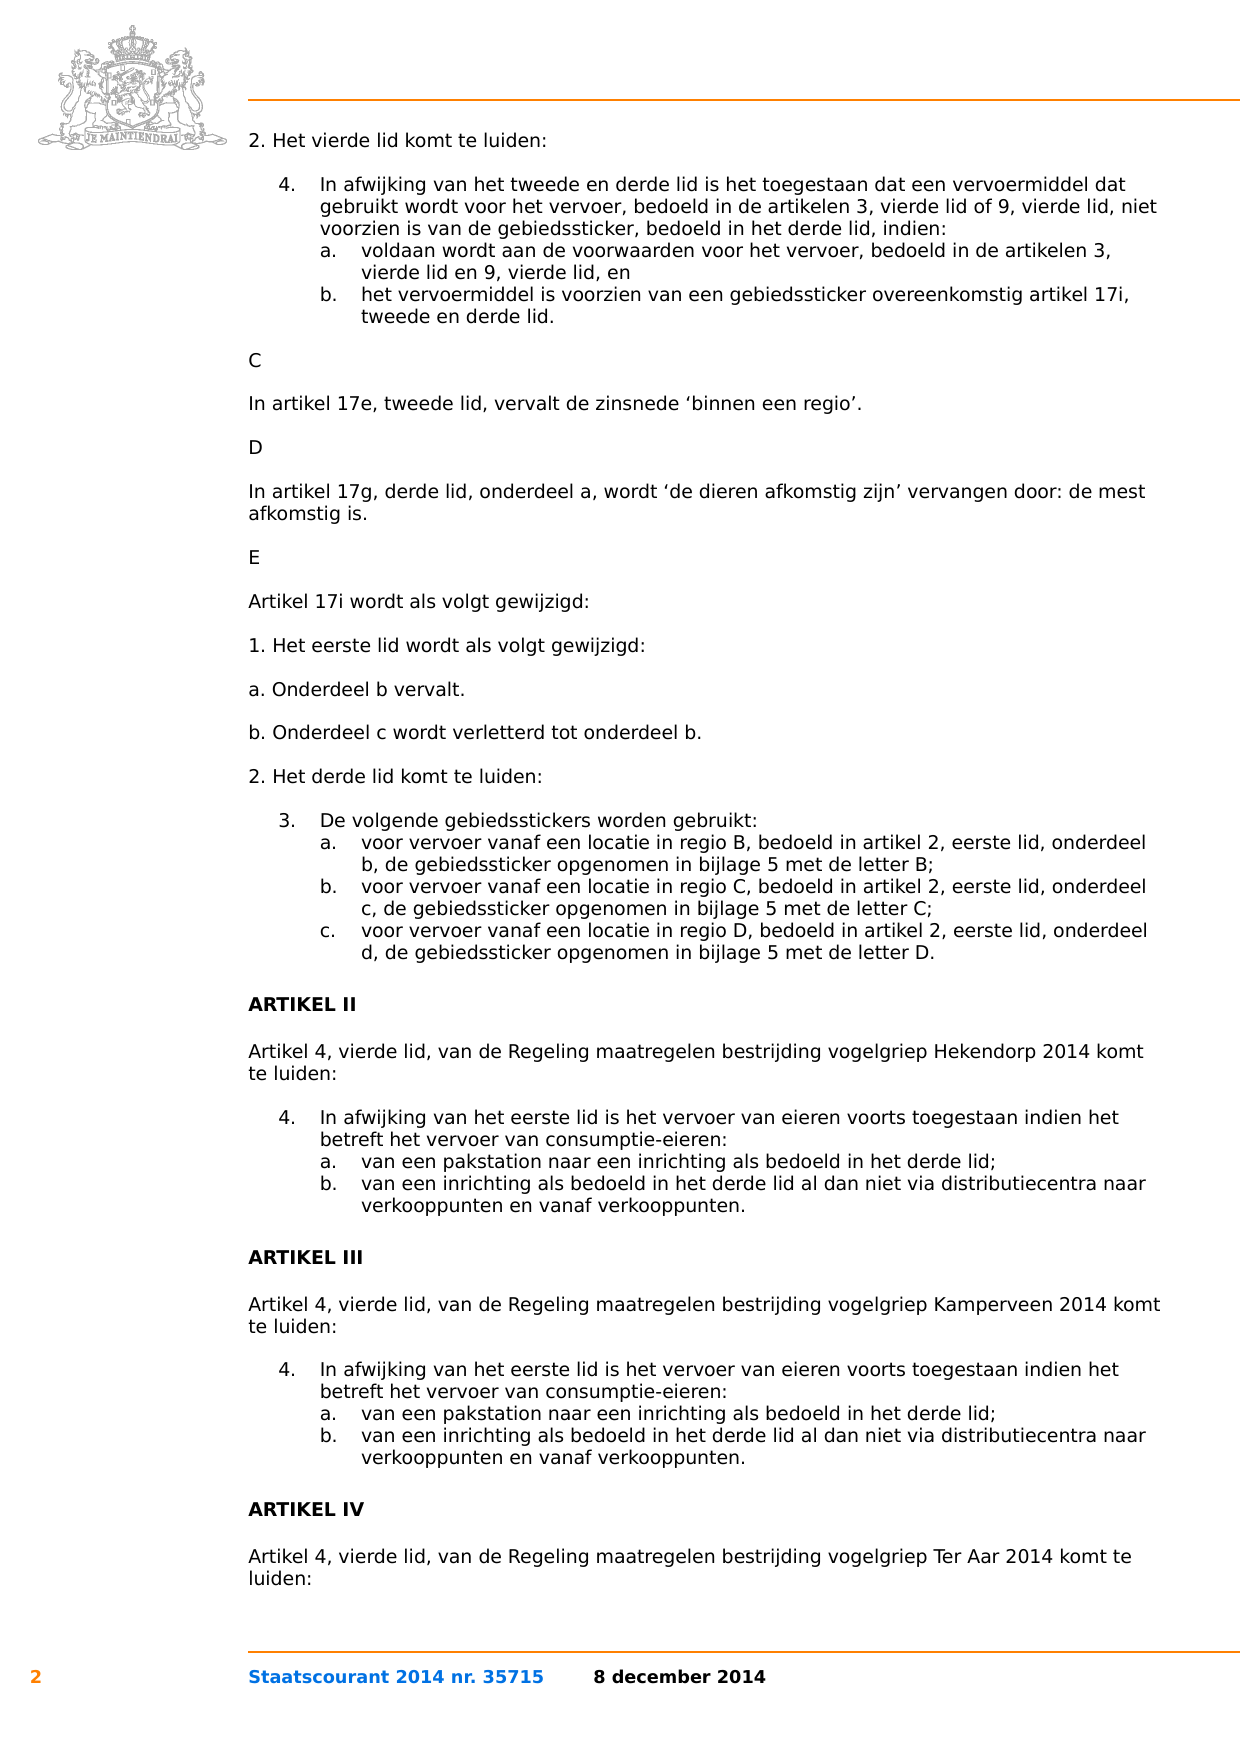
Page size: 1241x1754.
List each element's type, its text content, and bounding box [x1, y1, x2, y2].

text a. voor vervoer vanaf een locatie in regio B, bedoeld in artikel 2, eerste lid, onderdeel b, de gebiedssticker opgenomen in bijlage 5 met de letter B; [319, 832, 1163, 876]
text 4. In afwijking van het eerste lid is het vervoer van eieren voorts toegestaan indien het betreft het vervoer van consumptie-eieren: [278, 1107, 1163, 1151]
subtitle ARTIKEL II [248, 994, 1163, 1016]
text b. van een inrichting als bedoeld in het derde lid al dan niet via distributiecentra naar verkooppunten en vanaf verkooppunten. [319, 1173, 1163, 1217]
text D [248, 437, 1163, 459]
text b. Onderdeel c wordt verletterd tot onderdeel b. [248, 722, 1163, 744]
picture [38, 25, 227, 150]
text In artikel 17g, derde lid, onderdeel a, wordt ‘de dieren afkomstig zijn’ vervangen door: de mest afkomstig is. [248, 481, 1163, 525]
text 2. Het vierde lid komt te luiden: [248, 130, 1163, 152]
text 4. In afwijking van het tweede en derde lid is het toegestaan dat een vervoermiddel dat gebruikt wordt voor het vervoer, bedoeld in de artikelen 3, vierde lid of 9, vierde lid, niet voorzien is van de gebiedssticker, bedoeld in het derde lid, indien: [278, 174, 1163, 240]
text In artikel 17e, tweede lid, vervalt de zinsnede ‘binnen een regio’. [248, 393, 1163, 415]
text 2. Het derde lid komt te luiden: [248, 766, 1163, 788]
text b. van een inrichting als bedoeld in het derde lid al dan niet via distributiecentra naar verkooppunten en vanaf verkooppunten. [319, 1425, 1163, 1469]
text 1. Het eerste lid wordt als volgt gewijzigd: [248, 634, 1163, 657]
text Artikel 4, vierde lid, van de Regeling maatregelen bestrijding vogelgriep Kamperveen 2014 komt te luiden: [248, 1293, 1163, 1337]
text Artikel 4, vierde lid, van de Regeling maatregelen bestrijding vogelgriep Ter Aar 2014 komt te luiden: [248, 1546, 1163, 1590]
text Artikel 17i wordt als volgt gewijzigd: [248, 591, 1163, 613]
text c. voor vervoer vanaf een locatie in regio D, bedoeld in artikel 2, eerste lid, onderdeel d, de gebiedssticker opgenomen in bijlage 5 met de letter D. [319, 920, 1163, 964]
text 4. In afwijking van het eerste lid is het vervoer van eieren voorts toegestaan indien het betreft het vervoer van consumptie-eieren: [278, 1359, 1163, 1403]
subtitle ARTIKEL III [248, 1247, 1163, 1268]
text C [248, 349, 1163, 371]
text a. van een pakstation naar een inrichting als bedoeld in het derde lid; [319, 1151, 1163, 1173]
text b. voor vervoer vanaf een locatie in regio C, bedoeld in artikel 2, eerste lid, onderdeel c, de gebiedssticker opgenomen in bijlage 5 met de letter C; [319, 876, 1163, 920]
text E [248, 547, 1163, 569]
text a. van een pakstation naar een inrichting als bedoeld in het derde lid; [319, 1403, 1163, 1425]
text a. Onderdeel b vervalt. [248, 678, 1163, 700]
text b. het vervoermiddel is voorzien van een gebiedssticker overeenkomstig artikel 17i, tweede en derde lid. [319, 284, 1163, 328]
text Artikel 4, vierde lid, van de Regeling maatregelen bestrijding vogelgriep Hekendorp 2014 komt te luiden: [248, 1041, 1163, 1085]
subtitle ARTIKEL IV [248, 1499, 1163, 1521]
text a. voldaan wordt aan de voorwaarden voor het vervoer, bedoeld in de artikelen 3, vierde lid en 9, vierde lid, en [319, 240, 1163, 284]
text 3. De volgende gebiedsstickers worden gebruikt: [278, 810, 1163, 832]
